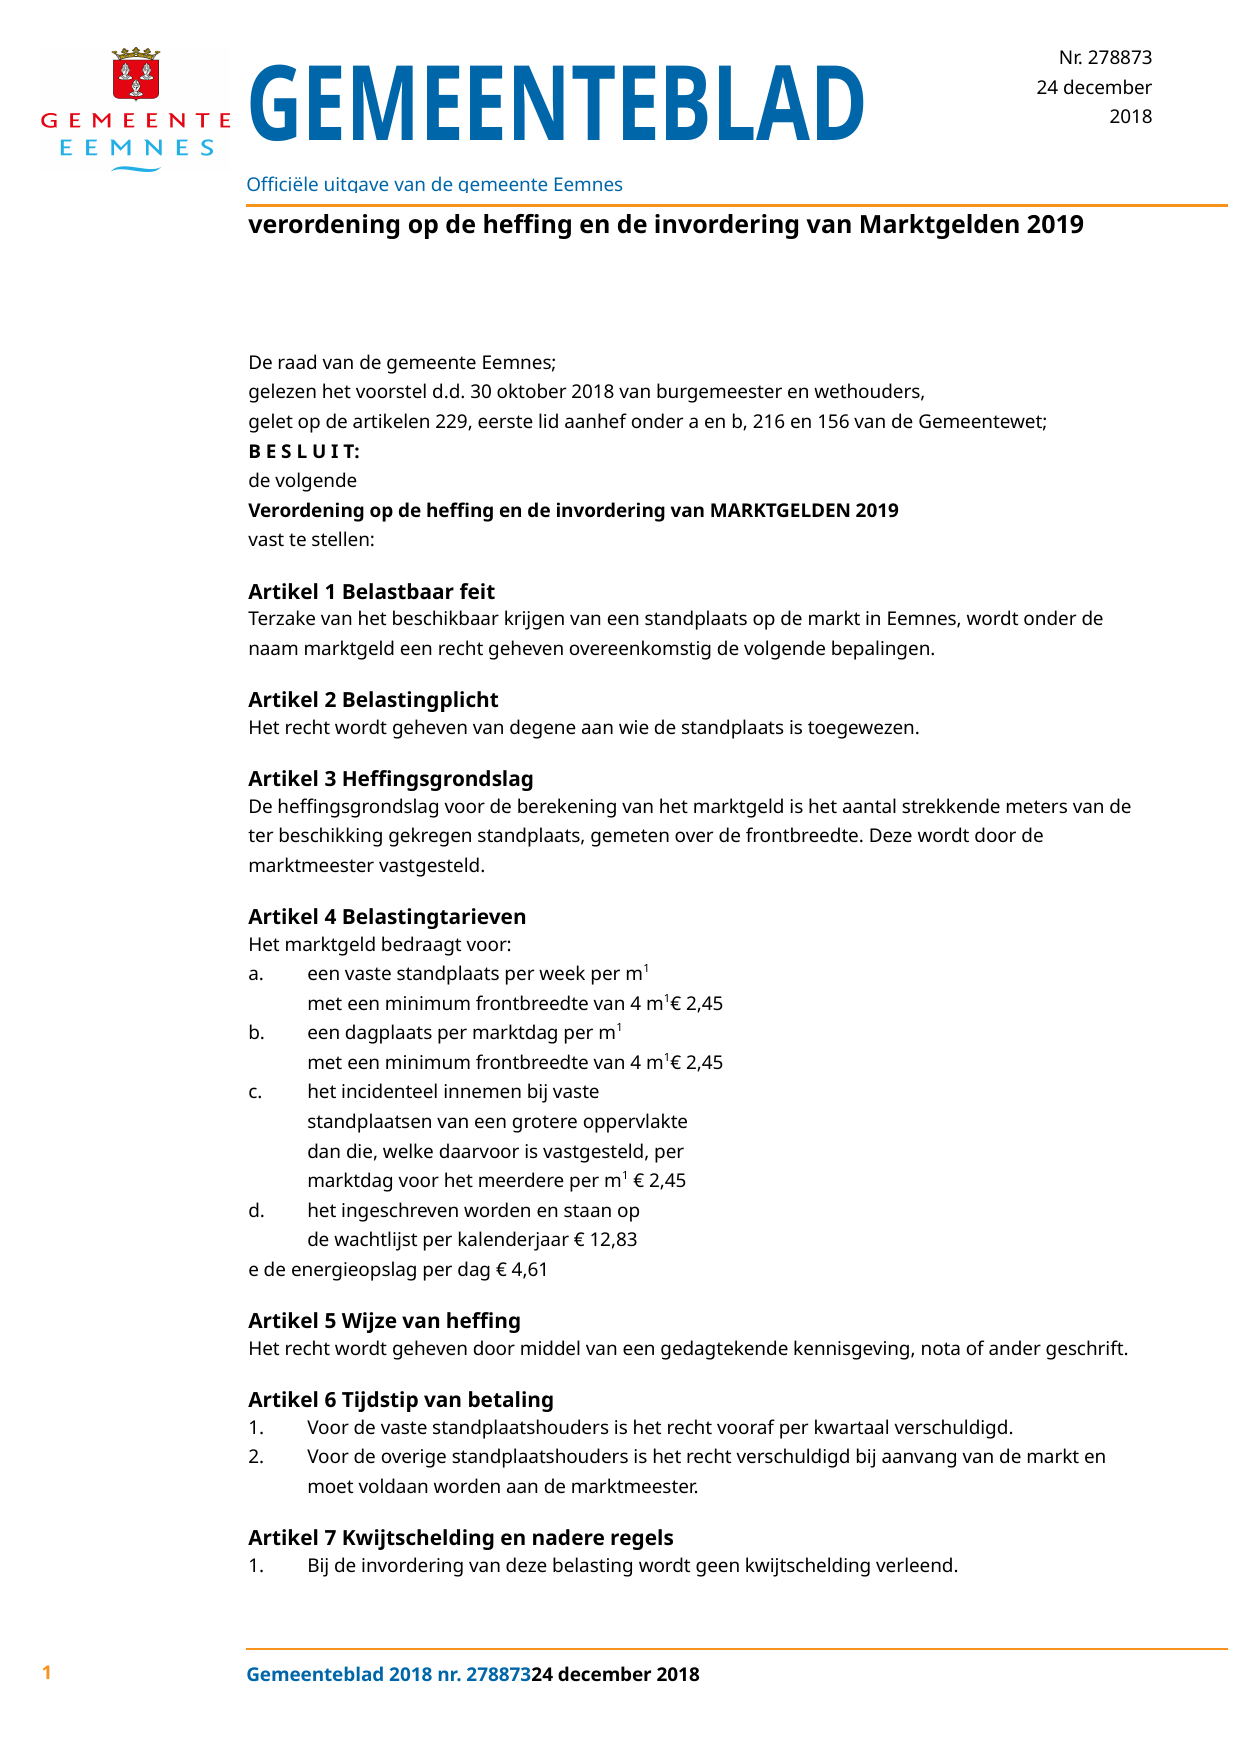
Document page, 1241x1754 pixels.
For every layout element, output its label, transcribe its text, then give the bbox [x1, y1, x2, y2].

text Artikel 7 Kwijtschelding en nadere regels [248, 1523, 1152, 1552]
text De heffingsgrondslag voor de berekening van het marktgeld is het aantal strekkende meters van de ter beschikking gekregen standplaats, gemeten over de frontbreedte. Deze wordt door de marktmeester vastgesteld. [248, 793, 1152, 878]
text Verordening op de heffing en de invordering van MARKTGELDEN 2019 [248, 497, 1152, 523]
text Terzake van het beschikbaar krijgen van een standplaats op de markt in Eemnes, wordt onder de naam marktgeld een recht geheven overeenkomstig de volgende bepalingen. [248, 606, 1152, 661]
text gelezen het voorstel d.d. 30 oktober 2018 van burgemeester en wethouders, [248, 379, 1152, 404]
text verordening op de heffing en de invordering van Marktgelden 2019 [248, 207, 1152, 241]
text Het recht wordt geheven door middel van een gedagtekende kennisgeving, nota of ander geschrift. [248, 1335, 1152, 1361]
list met een minimum frontbreedte van 4 m1€ 2,45 [248, 1049, 1152, 1075]
text B E S L U I T: [248, 438, 1152, 464]
list standplaatsen van een grotere oppervlakte [248, 1108, 1152, 1134]
text Artikel 1 Belastbaar feit [248, 577, 1152, 606]
list een vaste standplaats per week per m1 [248, 960, 1152, 986]
list de wachtlijst per kalenderjaar € 12,83 [248, 1227, 1152, 1252]
text Artikel 4 Belastingtarieven [248, 902, 1152, 931]
list Voor de vaste standplaatshouders is het recht vooraf per kwartaal verschuldigd. [248, 1414, 1152, 1440]
picture [41, 47, 231, 172]
list met een minimum frontbreedte van 4 m1€ 2,45 [248, 990, 1152, 1016]
text de volgende [248, 467, 1152, 493]
list een dagplaats per marktdag per m1 [248, 1019, 1152, 1045]
text vast te stellen: [248, 527, 1152, 552]
text e de energieopslag per dag € 4,61 [248, 1256, 1152, 1282]
text Artikel 5 Wijze van heffing [248, 1307, 1152, 1335]
list Bij de invordering van deze belasting wordt geen kwijtschelding verleend. [248, 1552, 1152, 1578]
text Het marktgeld bedraagt voor: [248, 931, 1152, 957]
text Het recht wordt geheven van degene aan wie de standplaats is toegewezen. [248, 714, 1152, 740]
text Artikel 2 Belastingplicht [248, 686, 1152, 714]
text Artikel 6 Tijdstip van betaling [248, 1386, 1152, 1414]
text gelet op de artikelen 229, eerste lid aanhef onder a en b, 216 en 156 van de Gemeentewet; [248, 408, 1152, 434]
list dan die, welke daarvoor is vastgesteld, per [248, 1138, 1152, 1164]
text Artikel 3 Heffingsgrondslag [248, 764, 1152, 793]
text De raad van de gemeente Eemnes; [248, 349, 1152, 375]
list het ingeschreven worden en staan op [248, 1197, 1152, 1223]
list Voor de overige standplaatshouders is het recht verschuldigd bij aanvang van de markt en moet voldaan worden aan de marktmeester. [248, 1443, 1152, 1499]
list het incidenteel innemen bij vaste [248, 1079, 1152, 1104]
list marktdag voor het meerdere per m1 € 2,45 [248, 1167, 1152, 1193]
